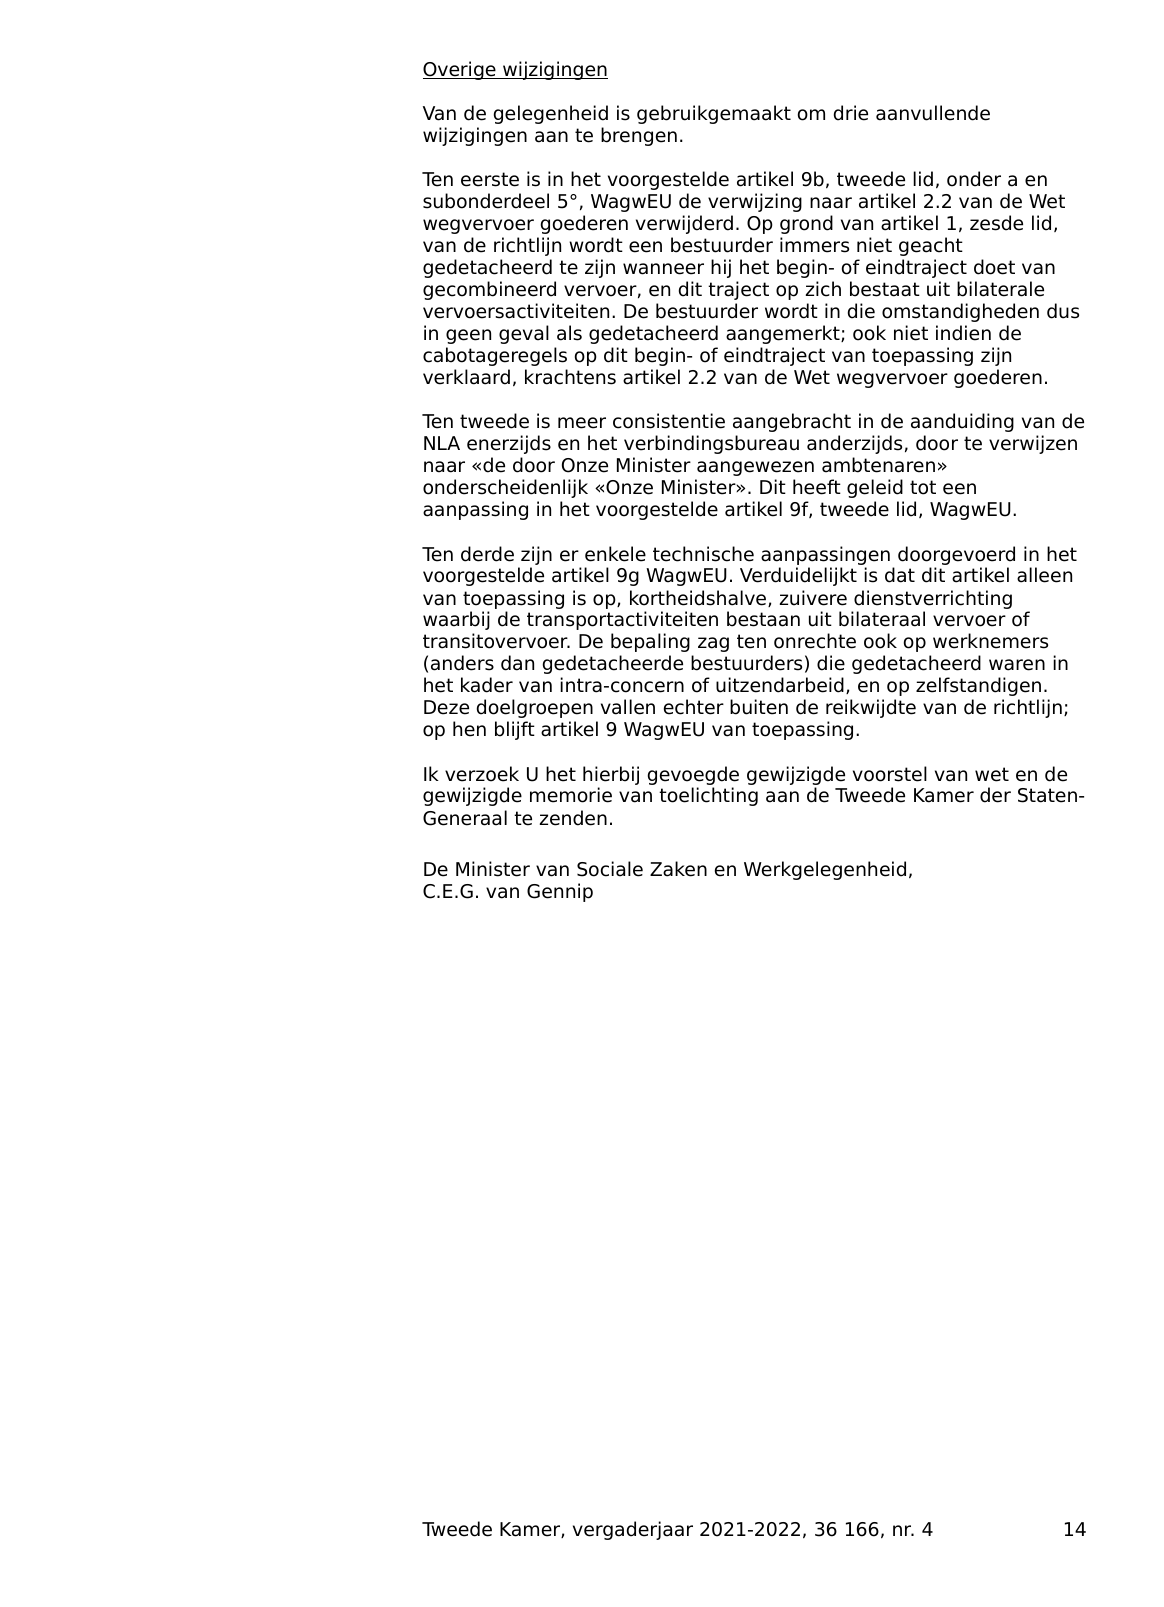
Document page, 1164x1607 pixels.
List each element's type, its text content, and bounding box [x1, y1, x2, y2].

text Ten tweede is meer consistentie aangebracht in de aanduiding van de NLA enerzijds en het verbindingsbureau anderzijds, door te verwijzen naar «de door Onze Minister aangewezen ambtenaren» onderscheidenlijk «Onze Minister». Dit heeft geleid tot een aanpassing in het voorgestelde artikel 9f, tweede lid, WagwEU. [422, 411, 1087, 521]
subtitle Overige wijzigingen [422, 59, 1087, 81]
text De Minister van Sociale Zaken en Werkgelegenheid, C.E.G. van Gennip [422, 859, 1087, 903]
text Ten derde zijn er enkele technische aanpassingen doorgevoerd in het voorgestelde artikel 9g WagwEU. Verduidelijkt is dat dit artikel alleen van toepassing is op, kortheidshalve, zuivere dienstverrichting waarbij de transportactiviteiten bestaan uit bilateraal vervoer of transitovervoer. De bepaling zag ten onrechte ook op werknemers (anders dan gedetacheerde bestuurders) die gedetacheerd waren in het kader van intra-concern of uitzendarbeid, en op zelfstandigen. Deze doelgroepen vallen echter buiten de reikwijdte van de richtlijn; op hen blijft artikel 9 WagwEU van toepassing. [422, 543, 1087, 741]
text Ik verzoek U het hierbij gevoegde gewijzigde voorstel van wet en de gewijzigde memorie van toelichting aan de Tweede Kamer der Staten-Generaal te zenden. [422, 763, 1087, 829]
text Van de gelegenheid is gebruikgemaakt om drie aanvullende wijzigingen aan te brengen. [422, 103, 1087, 147]
text Ten eerste is in het voorgestelde artikel 9b, tweede lid, onder a en subonderdeel 5°, WagwEU de verwijzing naar artikel 2.2 van de Wet wegvervoer goederen verwijderd. Op grond van artikel 1, zesde lid, van de richtlijn wordt een bestuurder immers niet geacht gedetacheerd te zijn wanneer hij het begin- of eindtraject doet van gecombineerd vervoer, en dit traject op zich bestaat uit bilaterale vervoersactiviteiten. De bestuurder wordt in die omstandigheden dus in geen geval als gedetacheerd aangemerkt; ook niet indien de cabotageregels op dit begin- of eindtraject van toepassing zijn verklaard, krachtens artikel 2.2 van de Wet wegvervoer goederen. [422, 169, 1087, 389]
